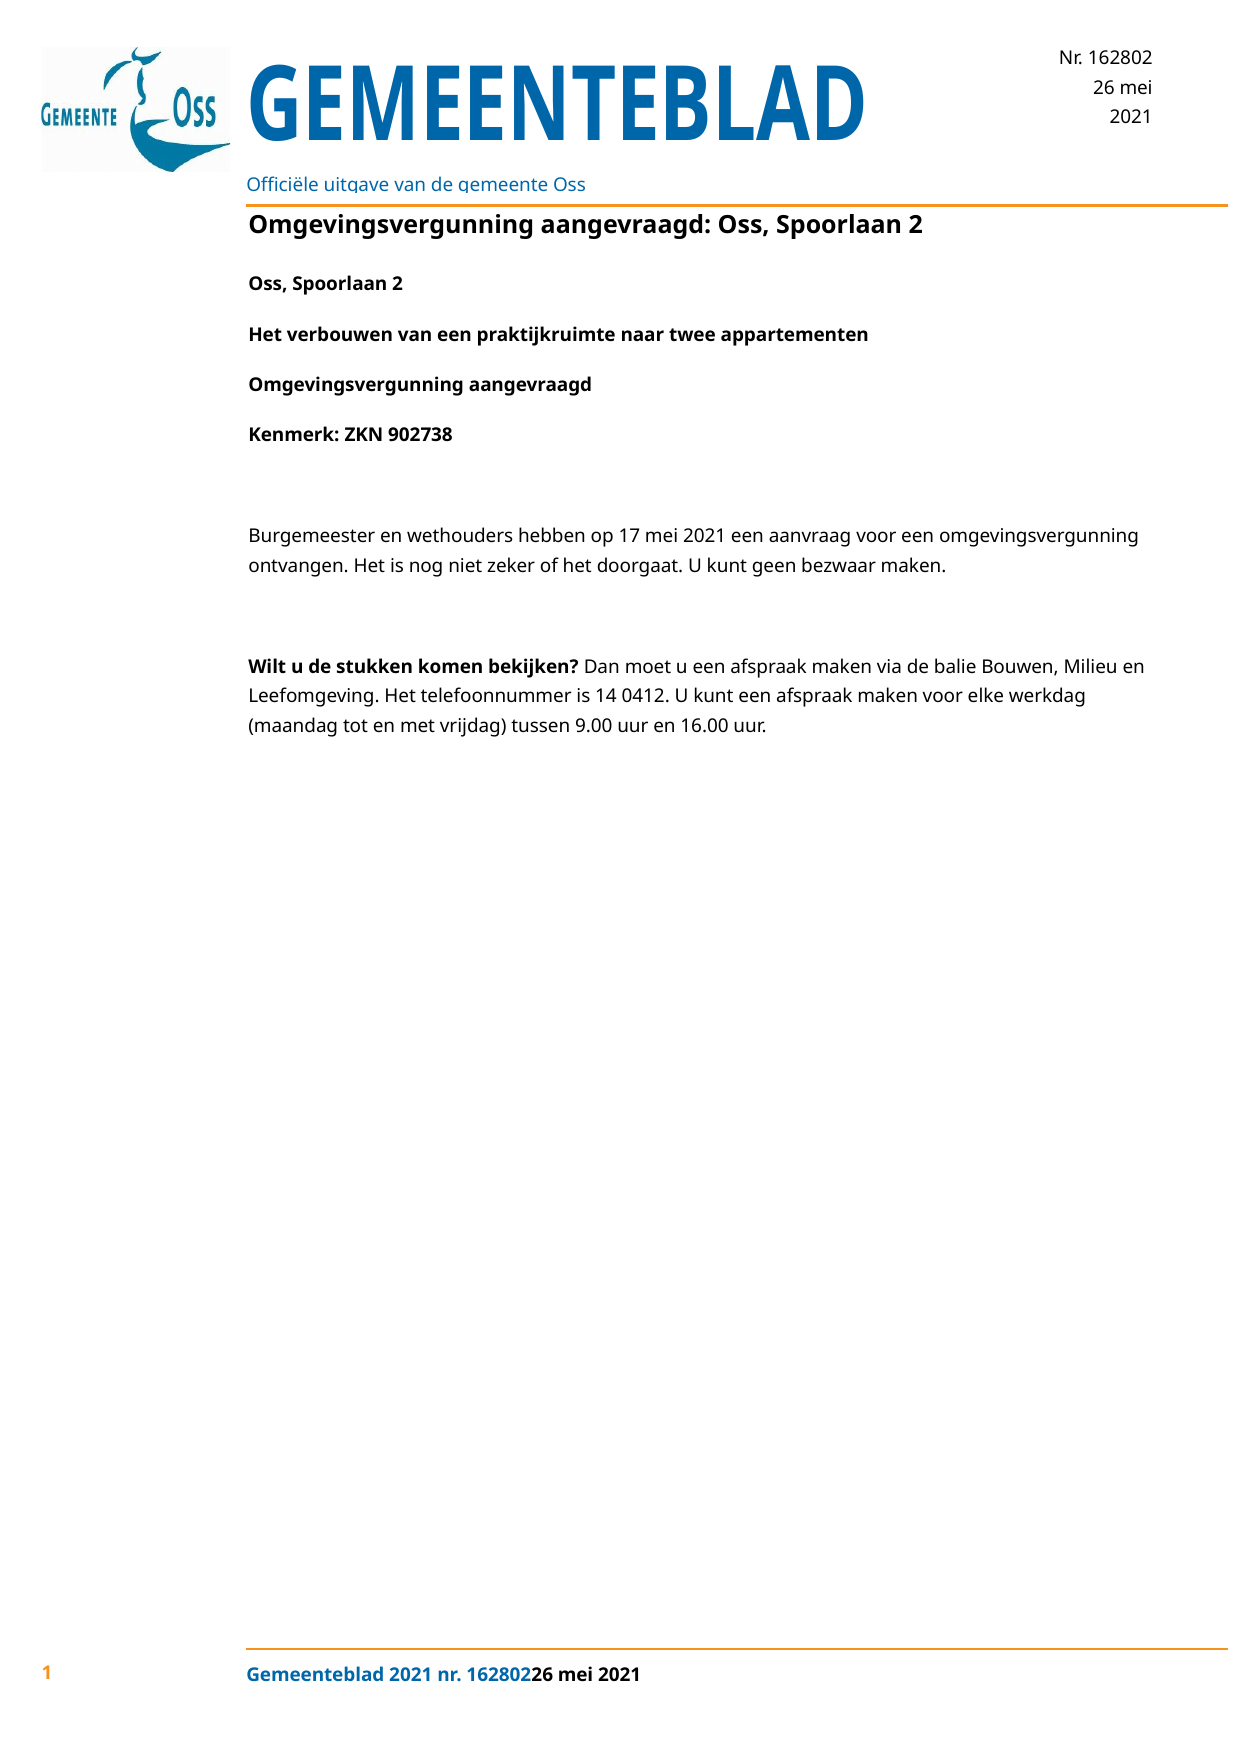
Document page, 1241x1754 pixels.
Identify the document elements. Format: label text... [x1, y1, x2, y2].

text Het verbouwen van een praktijkruimte naar twee appartementen [248, 321, 1152, 346]
text Burgemeester en wethouders hebben op 17 mei 2021 een aanvraag voor een omgevingsvergunning ontvangen. Het is nog niet zeker of het doorgaat. U kunt geen bezwaar maken. [248, 522, 1152, 578]
text Wilt u de stukken komen bekijken? Dan moet u een afspraak maken via de balie Bouwen, Milieu en Leefomgeving. Het telefoonnummer is 14 0412. U kunt een afspraak maken voor elke werkdag (maandag tot en met vrijdag) tussen 9.00 uur en 16.00 uur. [248, 653, 1152, 738]
text Oss, Spoorlaan 2 [248, 270, 1152, 296]
text Omgevingsvergunning aangevraagd [248, 371, 1152, 397]
picture [41, 47, 231, 172]
text Omgevingsvergunning aangevraagd: Oss, Spoorlaan 2 [248, 207, 1152, 241]
text Kenmerk: ZKN 902738 [248, 422, 1152, 447]
